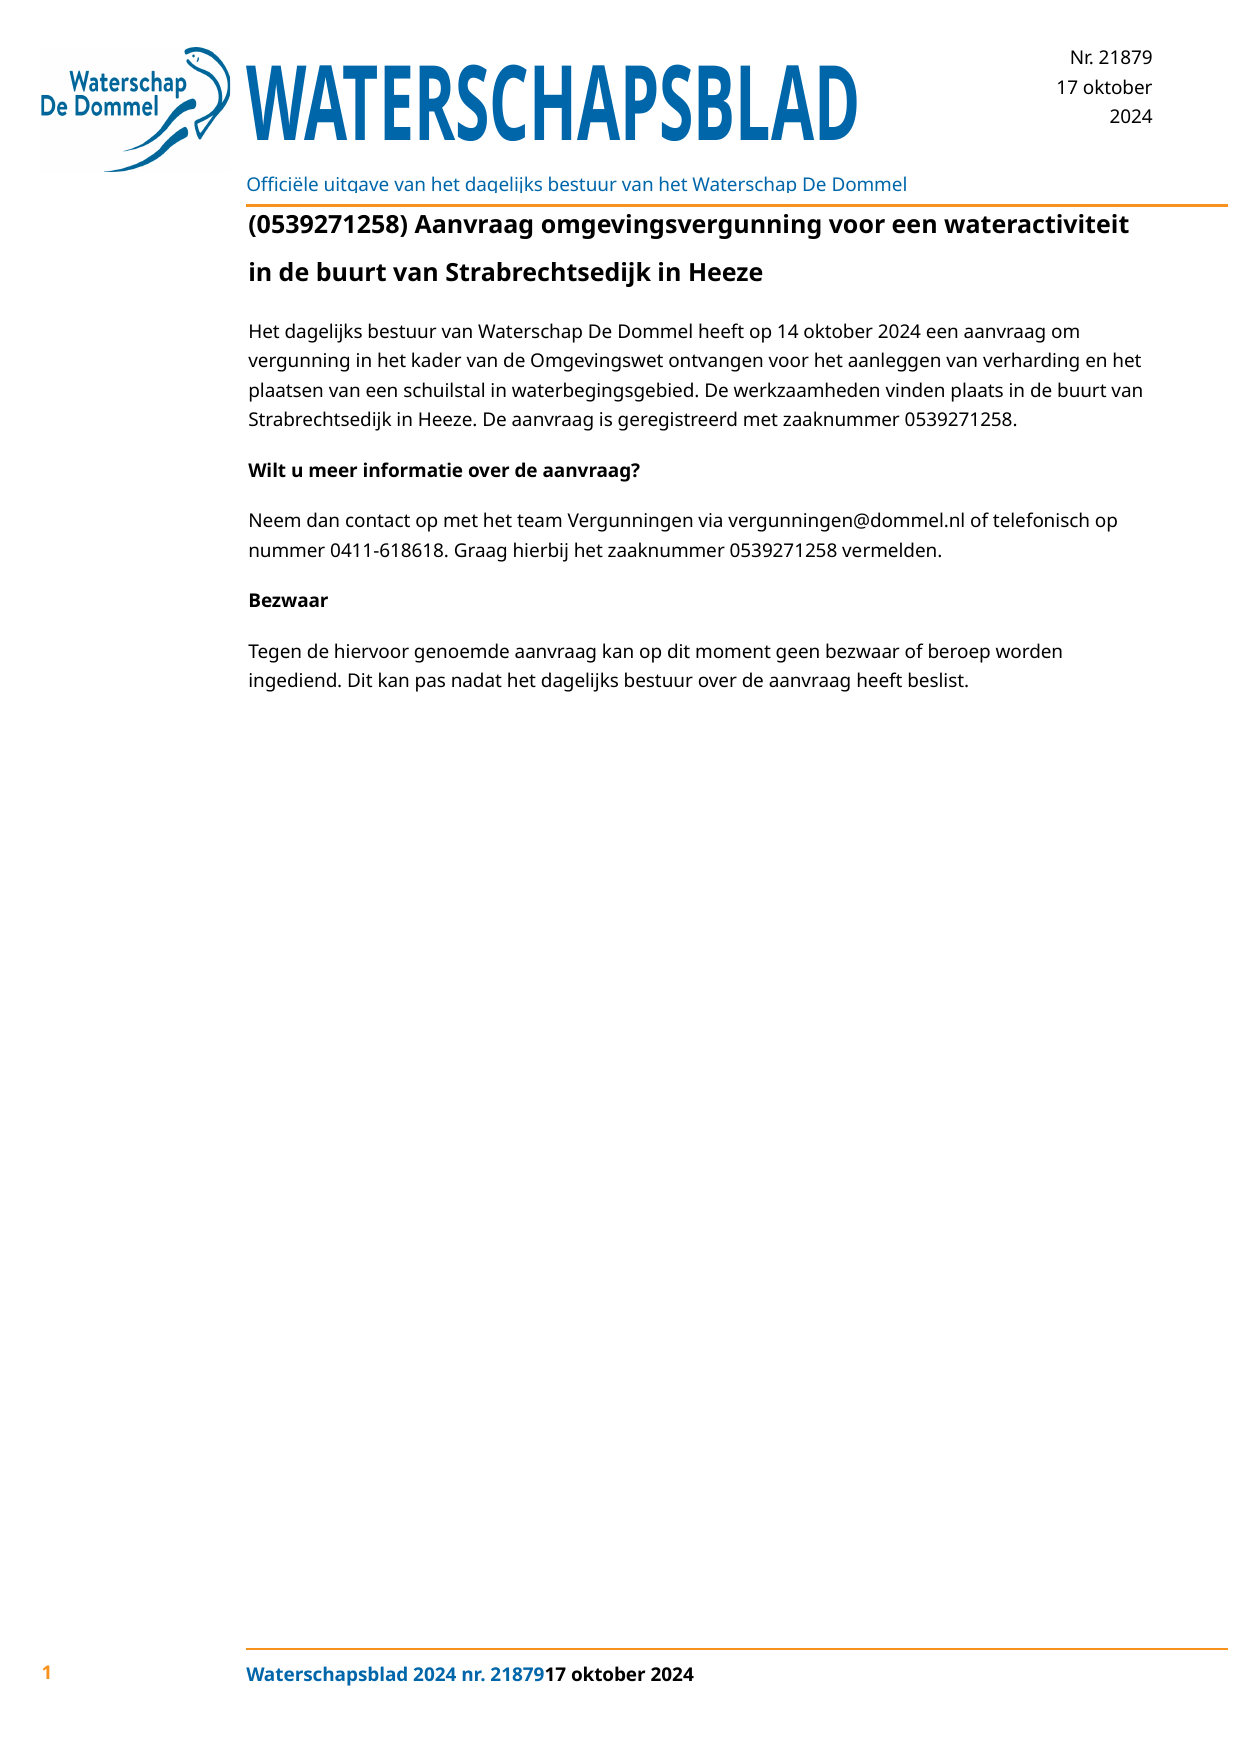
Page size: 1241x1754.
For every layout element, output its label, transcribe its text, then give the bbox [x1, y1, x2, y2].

picture [204, 47, 231, 76]
text Neem dan contact op met het team Vergunningen via vergunningen@dommel.nl of telefonisch op nummer 0411-618618. Graag hierbij het zaaknummer 0539271258 vermelden. [248, 507, 1152, 563]
picture [45, 99, 51, 111]
text Het dagelijks bestuur van Waterschap De Dommel heeft op 14 oktober 2024 een aanvraag om vergunning in het kader van de Omgevingswet ontvangen voor het aanleggen van verharding en het plaatsen van een schuilstal in waterbegingsgebied. De werkzaamheden vinden plaats in de buurt van Strabrechtsedijk in Heeze. De aanvraag is geregistreerd met zaaknummer 0539271258. [248, 318, 1152, 432]
picture [41, 47, 231, 172]
text Tegen de hiervoor genoemde aanvraag kan op dit moment geen bezwaar of beroep worden ingediend. Dit kan pas nadat het dagelijks bestuur over de aanvraag heeft beslist. [248, 638, 1152, 693]
picture [198, 118, 210, 131]
text Bezwaar [248, 587, 1152, 613]
text (0539271258) Aanvraag omgevingsvergunning voor een wateractiviteit in de buurt van Strabrechtsedijk in Heeze [248, 207, 1152, 288]
text Wilt u meer informatie over de aanvraag? [248, 457, 1152, 483]
